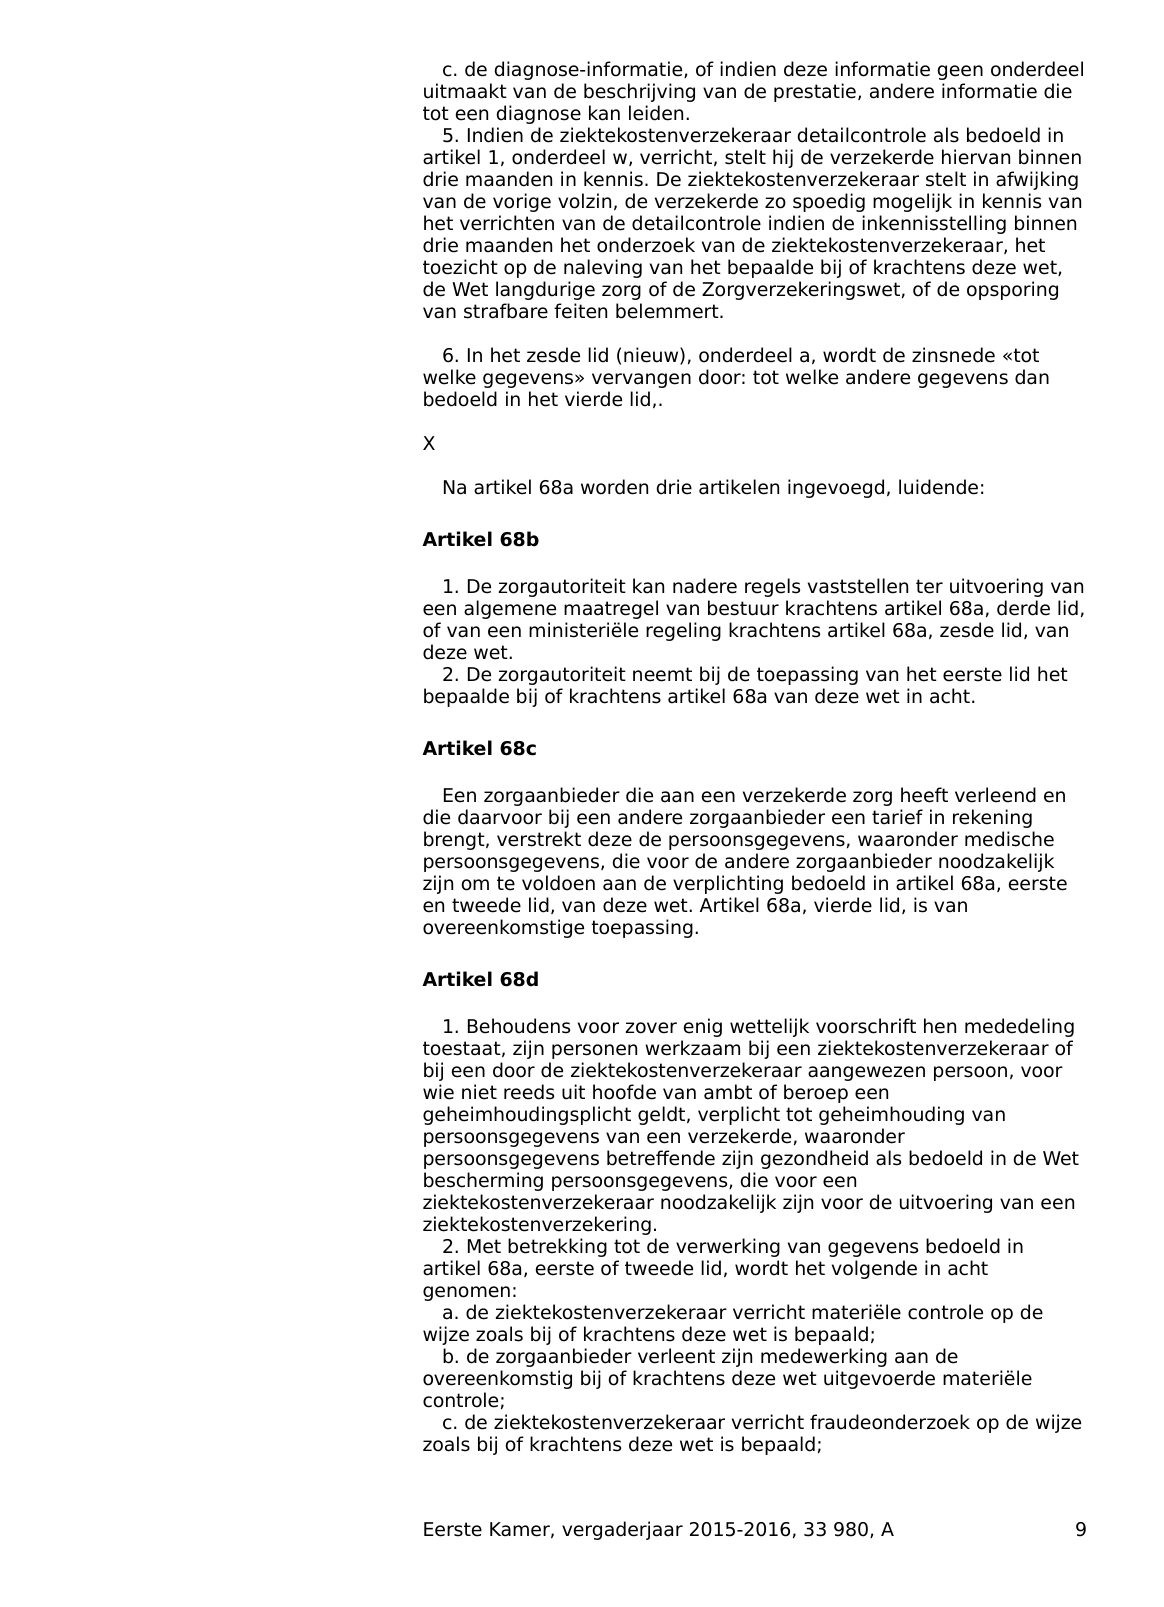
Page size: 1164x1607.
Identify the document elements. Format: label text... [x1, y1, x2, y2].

text X [422, 433, 1087, 455]
text c. de diagnose-informatie, of indien deze informatie geen onderdeel uitmaakt van de beschrijving van de prestatie, andere informatie die tot een diagnose kan leiden. [422, 59, 1087, 125]
text a. de ziektekostenverzekeraar verricht materiële controle op de wijze zoals bij of krachtens deze wet is bepaald; [422, 1302, 1087, 1346]
text 1. De zorgautoriteit kan nadere regels vaststellen ter uitvoering van een algemene maatregel van bestuur krachtens artikel 68a, derde lid, of van een ministeriële regeling krachtens artikel 68a, zesde lid, van deze wet. [422, 576, 1087, 664]
subtitle Artikel 68d [422, 969, 1087, 991]
text 5. Indien de ziektekostenverzekeraar detailcontrole als bedoeld in artikel 1, onderdeel w, verricht, stelt hij de verzekerde hiervan binnen drie maanden in kennis. De ziektekostenverzekeraar stelt in afwijking van de vorige volzin, de verzekerde zo spoedig mogelijk in kennis van het verrichten van de detailcontrole indien de inkennisstelling binnen drie maanden het onderzoek van de ziektekostenverzekeraar, het toezicht op de naleving van het bepaalde bij of krachtens deze wet, de Wet langdurige zorg of de Zorgverzekeringswet, of de opsporing van strafbare feiten belemmert. [422, 125, 1087, 323]
text 6. In het zesde lid (nieuw), onderdeel a, wordt de zinsnede «tot welke gegevens» vervangen door: tot welke andere gegevens dan bedoeld in het vierde lid,. [422, 345, 1087, 411]
text 1. Behoudens voor zover enig wettelijk voorschrift hen mededeling toestaat, zijn personen werkzaam bij een ziektekostenverzekeraar of bij een door de ziektekostenverzekeraar aangewezen persoon, voor wie niet reeds uit hoofde van ambt of beroep een geheimhoudingsplicht geldt, verplicht tot geheimhouding van persoonsgegevens van een verzekerde, waaronder persoonsgegevens betreffende zijn gezondheid als bedoeld in de Wet bescherming persoonsgegevens, die voor een ziektekostenverzekeraar noodzakelijk zijn voor de uitvoering van een ziektekostenverzekering. [422, 1016, 1087, 1236]
text Een zorgaanbieder die aan een verzekerde zorg heeft verleend en die daarvoor bij een andere zorgaanbieder een tarief in rekening brengt, verstrekt deze de persoonsgegevens, waaronder medische persoonsgegevens, die voor de andere zorgaanbieder noodzakelijk zijn om te voldoen aan de verplichting bedoeld in artikel 68a, eerste en tweede lid, van deze wet. Artikel 68a, vierde lid, is van overeenkomstige toepassing. [422, 785, 1087, 939]
text c. de ziektekostenverzekeraar verricht fraudeonderzoek op de wijze zoals bij of krachtens deze wet is bepaald; [422, 1412, 1087, 1456]
text Na artikel 68a worden drie artikelen ingevoegd, luidende: [422, 477, 1087, 499]
text 2. Met betrekking tot de verwerking van gegevens bedoeld in artikel 68a, eerste of tweede lid, wordt het volgende in acht genomen: [422, 1236, 1087, 1302]
text 2. De zorgautoriteit neemt bij de toepassing van het eerste lid het bepaalde bij of krachtens artikel 68a van deze wet in acht. [422, 664, 1087, 708]
text b. de zorgaanbieder verleent zijn medewerking aan de overeenkomstig bij of krachtens deze wet uitgevoerde materiële controle; [422, 1346, 1087, 1412]
subtitle Artikel 68c [422, 738, 1087, 760]
subtitle Artikel 68b [422, 529, 1087, 551]
